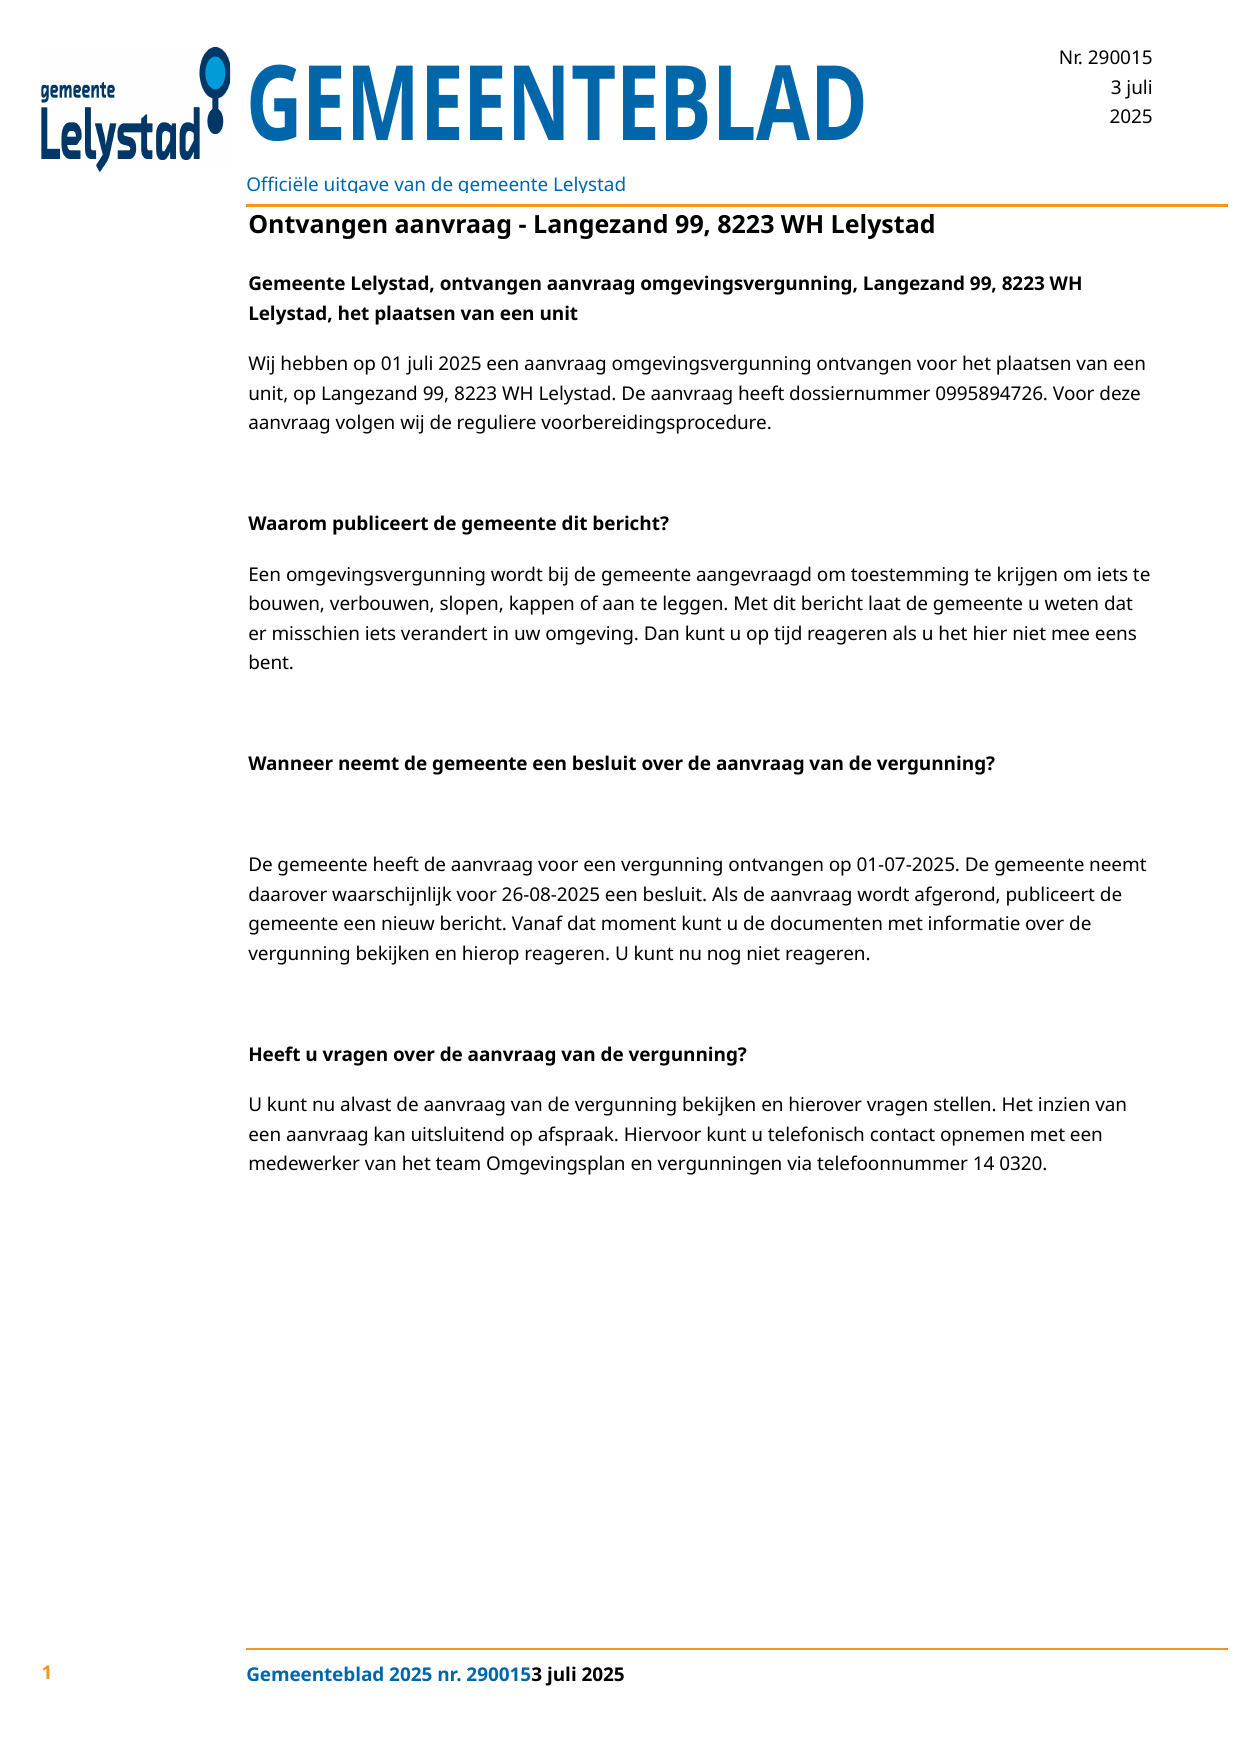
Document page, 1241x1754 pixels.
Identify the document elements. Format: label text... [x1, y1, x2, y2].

text U kunt nu alvast de aanvraag van de vergunning bekijken en hierover vragen stellen. Het inzien van een aanvraag kan uitsluitend op afspraak. Hiervoor kunt u telefonisch contact opnemen met een medewerker van het team Omgevingsplan en vergunningen via telefoonnummer 14 0320. [248, 1091, 1152, 1176]
text Heeft u vragen over de aanvraag van de vergunning? [248, 1041, 1152, 1066]
text De gemeente heeft de aanvraag voor een vergunning ontvangen op 01-07-2025. De gemeente neemt daarover waarschijnlijk voor 26-08-2025 een besluit. Als de aanvraag wordt afgerond, publiceert de gemeente een nieuw bericht. Vanaf dat moment kunt u de documenten met informatie over de vergunning bekijken en hierop reageren. U kunt nu nog niet reageren. [248, 851, 1152, 966]
text Een omgevingsvergunning wordt bij de gemeente aangevraagd om toestemming te krijgen om iets te bouwen, verbouwen, slopen, kappen of aan te leggen. Met dit bericht laat de gemeente u weten dat er misschien iets verandert in uw omgeving. Dan kunt u op tijd reageren als u het hier niet mee eens bent. [248, 561, 1152, 675]
text Wij hebben op 01 juli 2025 een aanvraag omgevingsvergunning ontvangen voor het plaatsen van een unit, op Langezand 99, 8223 WH Lelystad. De aanvraag heeft dossiernummer 0995894726. Voor deze aanvraag volgen wij de reguliere voorbereidingsprocedure. [248, 350, 1152, 435]
text Waarom publiceert de gemeente dit bericht? [248, 510, 1152, 536]
text Wanneer neemt de gemeente een besluit over de aanvraag van de vergunning? [248, 750, 1152, 776]
text Gemeente Lelystad, ontvangen aanvraag omgevingsvergunning, Langezand 99, 8223 WH Lelystad, het plaatsen van een unit [248, 270, 1152, 326]
picture [41, 47, 231, 172]
text Ontvangen aanvraag - Langezand 99, 8223 WH Lelystad [248, 207, 1152, 241]
